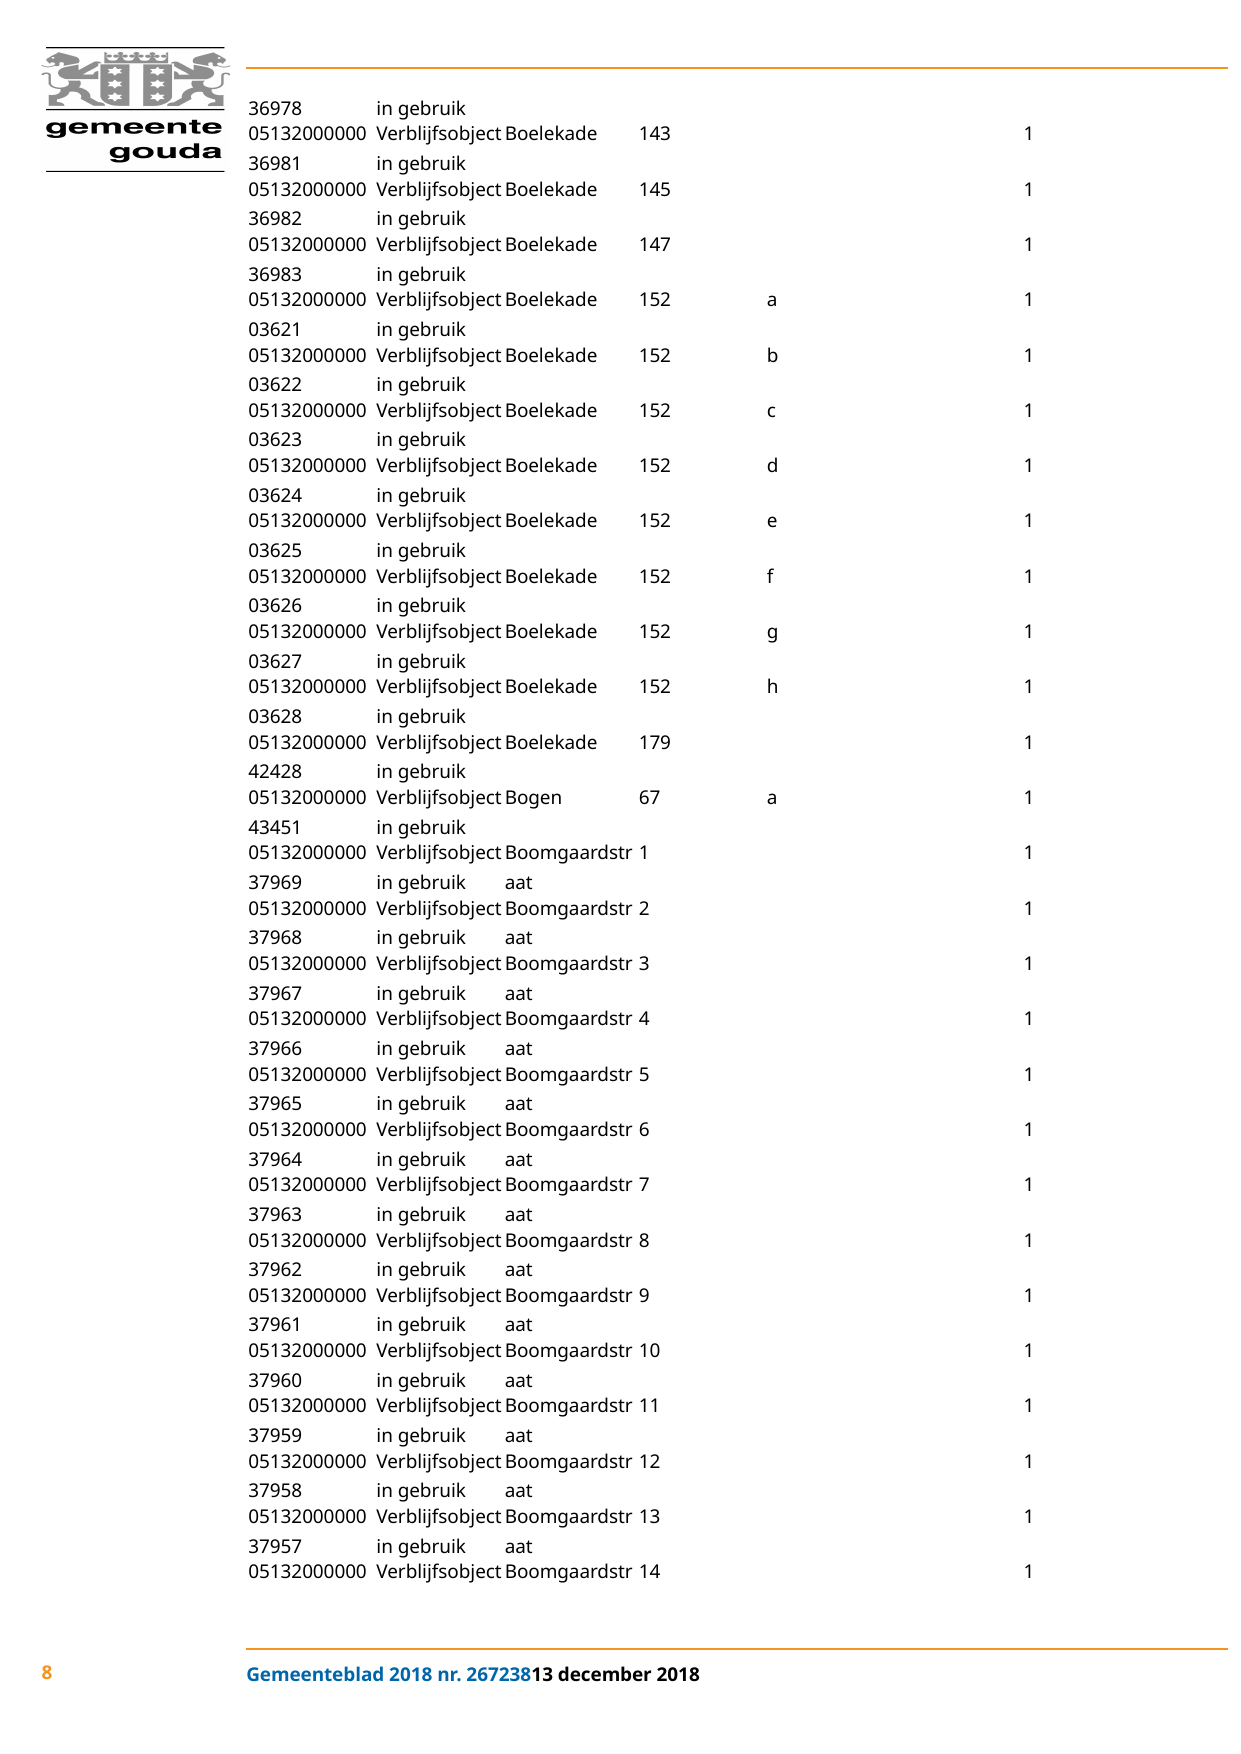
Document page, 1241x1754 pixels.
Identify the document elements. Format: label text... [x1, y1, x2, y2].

table_cell a [767, 286, 895, 342]
table_cell 13 [639, 1503, 767, 1559]
picture [41, 47, 231, 172]
table_cell Bogen [505, 784, 638, 839]
table_cell Boomgaardstraat [505, 1171, 638, 1227]
table_cell 0513200000037957 [248, 1503, 376, 1559]
table_cell [895, 397, 1023, 452]
table_cell [767, 895, 895, 950]
table_cell c [767, 397, 895, 452]
table_cell 0513200000043451 [248, 784, 376, 839]
table_cell d [767, 453, 895, 508]
table_cell 12 [639, 1448, 767, 1503]
table_cell Boomgaardstraat [505, 950, 638, 1006]
table_cell [895, 1338, 1023, 1393]
table_cell a [767, 784, 895, 839]
table_cell Boelekade [505, 453, 638, 508]
table_cell Boelekade [505, 618, 638, 674]
table_cell [895, 1006, 1023, 1061]
table_cell 0513200000037966 [248, 1006, 376, 1061]
table_cell 152 [639, 674, 767, 729]
table_cell 1 [1023, 729, 1152, 784]
table_cell 0513200000042428 [248, 729, 376, 784]
table_cell [767, 840, 895, 895]
table_cell [767, 1227, 895, 1282]
table_cell Verblijfsobject in gebruik [376, 840, 504, 895]
table_cell 0513200000003628 [248, 674, 376, 729]
table_cell [895, 1116, 1023, 1171]
table_cell Verblijfsobject in gebruik [376, 618, 504, 674]
table_cell f [767, 563, 895, 618]
table_cell 0513200000037969 [248, 840, 376, 895]
table_cell [895, 176, 1023, 231]
table_cell [639, 95, 767, 121]
table_cell 145 [639, 176, 767, 231]
table_cell 1 [1023, 1171, 1152, 1227]
table_cell [767, 950, 895, 1006]
table_cell 152 [639, 286, 767, 342]
table_cell Verblijfsobject in gebruik [376, 950, 504, 1006]
table_cell 143 [639, 121, 767, 176]
table_cell 9 [639, 1282, 767, 1337]
table_cell Verblijfsobject in gebruik [376, 231, 504, 286]
table_cell [767, 1393, 895, 1448]
table_cell 0513200000003623 [248, 397, 376, 452]
table_cell 1 [1023, 1338, 1152, 1393]
table_cell 14 [639, 1559, 767, 1584]
table_cell 0513200000003627 [248, 618, 376, 674]
table_cell [767, 1282, 895, 1337]
table_cell Verblijfsobject in gebruik [376, 453, 504, 508]
table_cell Verblijfsobject in gebruik [376, 1503, 504, 1559]
table_cell 5 [639, 1061, 767, 1116]
table_cell 1 [1023, 674, 1152, 729]
table_cell [767, 729, 895, 784]
table_cell Boomgaardstraat [505, 1503, 638, 1559]
table_cell Boelekade [505, 729, 638, 784]
table_cell [895, 563, 1023, 618]
table_cell 1 [1023, 286, 1152, 342]
table_cell 1 [1023, 342, 1152, 397]
table_cell 152 [639, 397, 767, 452]
table_cell 0513200000003621 [248, 286, 376, 342]
table_cell Boelekade [505, 121, 638, 176]
table_cell Verblijfsobject in gebruik [376, 1171, 504, 1227]
table_cell Verblijfsobject in gebruik [376, 1338, 504, 1393]
table_cell 1 [1023, 1448, 1152, 1503]
table_cell 1 [1023, 1503, 1152, 1559]
table_cell 10 [639, 1338, 767, 1393]
table_cell Verblijfsobject in gebruik [376, 1227, 504, 1282]
table_cell [505, 95, 638, 121]
table_cell Verblijfsobject in gebruik [376, 1006, 504, 1061]
table_cell Boelekade [505, 231, 638, 286]
table_cell 1 [1023, 950, 1152, 1006]
table_cell 1 [1023, 784, 1152, 839]
table_cell 05132000000 [248, 1559, 376, 1584]
table_cell Boelekade [505, 176, 638, 231]
table_cell Boelekade [505, 286, 638, 342]
table_cell 1 [1023, 563, 1152, 618]
table_cell 1 [1023, 1116, 1152, 1171]
table_cell Boomgaardstraat [505, 1338, 638, 1393]
table_cell Verblijfsobject in gebruik [376, 563, 504, 618]
table_cell 0513200000003622 [248, 342, 376, 397]
table_cell 1 [1023, 1393, 1152, 1448]
table_cell [895, 1503, 1023, 1559]
table_cell [895, 950, 1023, 1006]
table_cell 1 [1023, 1282, 1152, 1337]
table_cell [895, 784, 1023, 839]
table_cell 2 [639, 895, 767, 950]
table_cell 152 [639, 563, 767, 618]
table_cell Verblijfsobject in gebruik [376, 397, 504, 452]
table_cell 1 [1023, 1061, 1152, 1116]
table_cell 1 [1023, 840, 1152, 895]
table_cell Verblijfsobject in gebruik [376, 1116, 504, 1171]
table_cell Verblijfsobject in gebruik [376, 342, 504, 397]
table_cell Verblijfsobject in gebruik [376, 1061, 504, 1116]
table_cell 0513200000037960 [248, 1338, 376, 1393]
table_cell 1 [1023, 895, 1152, 950]
table_cell Verblijfsobject [376, 1559, 504, 1584]
table_cell [767, 1448, 895, 1503]
table_cell 8 [639, 1227, 767, 1282]
table_cell 0513200000036981 [248, 121, 376, 176]
table_cell 1 [1023, 618, 1152, 674]
table_cell [895, 1282, 1023, 1337]
table_cell 7 [639, 1171, 767, 1227]
table_cell [767, 1061, 895, 1116]
table_cell Boelekade [505, 563, 638, 618]
table_cell [895, 508, 1023, 563]
table_cell Boomgaardstraat [505, 1448, 638, 1503]
table_cell Boomgaardstraat [505, 1006, 638, 1061]
table_cell [895, 231, 1023, 286]
table_cell 1 [1023, 453, 1152, 508]
table_cell Boomgaardstraat [505, 1282, 638, 1337]
table_cell Verblijfsobject in gebruik [376, 895, 504, 950]
table_cell Boelekade [505, 342, 638, 397]
table_cell [895, 286, 1023, 342]
table_cell [767, 1503, 895, 1559]
table_cell 0513200000037965 [248, 1061, 376, 1116]
table_cell b [767, 342, 895, 397]
table_cell e [767, 508, 895, 563]
table_cell Verblijfsobject in gebruik [376, 508, 504, 563]
table_cell [895, 1393, 1023, 1448]
table_cell Verblijfsobject in gebruik [376, 176, 504, 231]
table_cell [767, 176, 895, 231]
table_cell [895, 1448, 1023, 1503]
table_cell h [767, 674, 895, 729]
table_cell 0513200000003625 [248, 508, 376, 563]
table_cell 152 [639, 342, 767, 397]
table_cell 0513200000037962 [248, 1227, 376, 1282]
table_cell Verblijfsobject in gebruik [376, 1282, 504, 1337]
table_cell Boomgaardstraat [505, 1061, 638, 1116]
table_cell [895, 895, 1023, 950]
table_cell 152 [639, 508, 767, 563]
table_cell 0513200000037958 [248, 1448, 376, 1503]
table_cell [767, 95, 895, 121]
table_cell [895, 674, 1023, 729]
table_cell 0513200000003626 [248, 563, 376, 618]
table_cell Boomgaardstraat [505, 1227, 638, 1282]
table_cell Verblijfsobject in gebruik [376, 1393, 504, 1448]
table_cell 1 [1023, 1559, 1152, 1584]
table_cell Verblijfsobject in gebruik [376, 121, 504, 176]
table_cell Verblijfsobject in gebruik [376, 674, 504, 729]
table_cell 0513200000003624 [248, 453, 376, 508]
table_cell 4 [639, 1006, 767, 1061]
table_cell [895, 618, 1023, 674]
table_cell 0513200000036982 [248, 176, 376, 231]
table_cell [767, 231, 895, 286]
table_cell Boelekade [505, 674, 638, 729]
table_cell 6 [639, 1116, 767, 1171]
table_cell in gebruik [376, 95, 504, 121]
table_cell 1 [1023, 397, 1152, 452]
table_cell [767, 1006, 895, 1061]
table_cell Boomgaardstraat [505, 895, 638, 950]
table_cell Verblijfsobject in gebruik [376, 729, 504, 784]
table_cell 0513200000037967 [248, 950, 376, 1006]
table_cell g [767, 618, 895, 674]
table_cell 1 [1023, 1006, 1152, 1061]
table_cell 3 [639, 950, 767, 1006]
table_cell 0513200000036983 [248, 231, 376, 286]
table_cell 147 [639, 231, 767, 286]
table_cell [895, 95, 1023, 121]
table_cell 1 [639, 840, 767, 895]
table_cell [895, 342, 1023, 397]
table_cell [767, 1559, 895, 1584]
table_cell 0513200000037968 [248, 895, 376, 950]
table_cell 179 [639, 729, 767, 784]
table_cell 1 [1023, 231, 1152, 286]
table_cell [895, 1559, 1023, 1584]
table_cell 36978 [248, 95, 376, 121]
table_cell [767, 1338, 895, 1393]
table_cell Boomgaardstraat [505, 840, 638, 895]
table_cell [767, 121, 895, 176]
table_cell [767, 1116, 895, 1171]
table_cell 1 [1023, 176, 1152, 231]
table_cell 0513200000037963 [248, 1171, 376, 1227]
table_cell Boelekade [505, 508, 638, 563]
table_cell [1023, 95, 1152, 121]
table_cell [895, 1171, 1023, 1227]
table_cell [895, 121, 1023, 176]
table_cell [895, 1227, 1023, 1282]
table_cell Verblijfsobject in gebruik [376, 784, 504, 839]
table_cell 1 [1023, 508, 1152, 563]
table_cell 152 [639, 618, 767, 674]
table_cell Boelekade [505, 397, 638, 452]
table_cell Boomgaardstraat [505, 1116, 638, 1171]
table_cell 0513200000037964 [248, 1116, 376, 1171]
table_cell Boomgaardstraat [505, 1393, 638, 1448]
table_cell [895, 840, 1023, 895]
table_cell 0513200000037961 [248, 1282, 376, 1337]
table_cell [767, 1171, 895, 1227]
table_cell 11 [639, 1393, 767, 1448]
table_cell 1 [1023, 121, 1152, 176]
table_cell 0513200000037959 [248, 1393, 376, 1448]
table_cell Verblijfsobject in gebruik [376, 286, 504, 342]
table_cell 152 [639, 453, 767, 508]
table_cell [895, 453, 1023, 508]
table_cell [895, 1061, 1023, 1116]
table_cell Verblijfsobject in gebruik [376, 1448, 504, 1503]
table_cell 1 [1023, 1227, 1152, 1282]
table_cell [895, 729, 1023, 784]
table_cell Boomgaardstr [505, 1559, 638, 1584]
table_cell 67 [639, 784, 767, 839]
